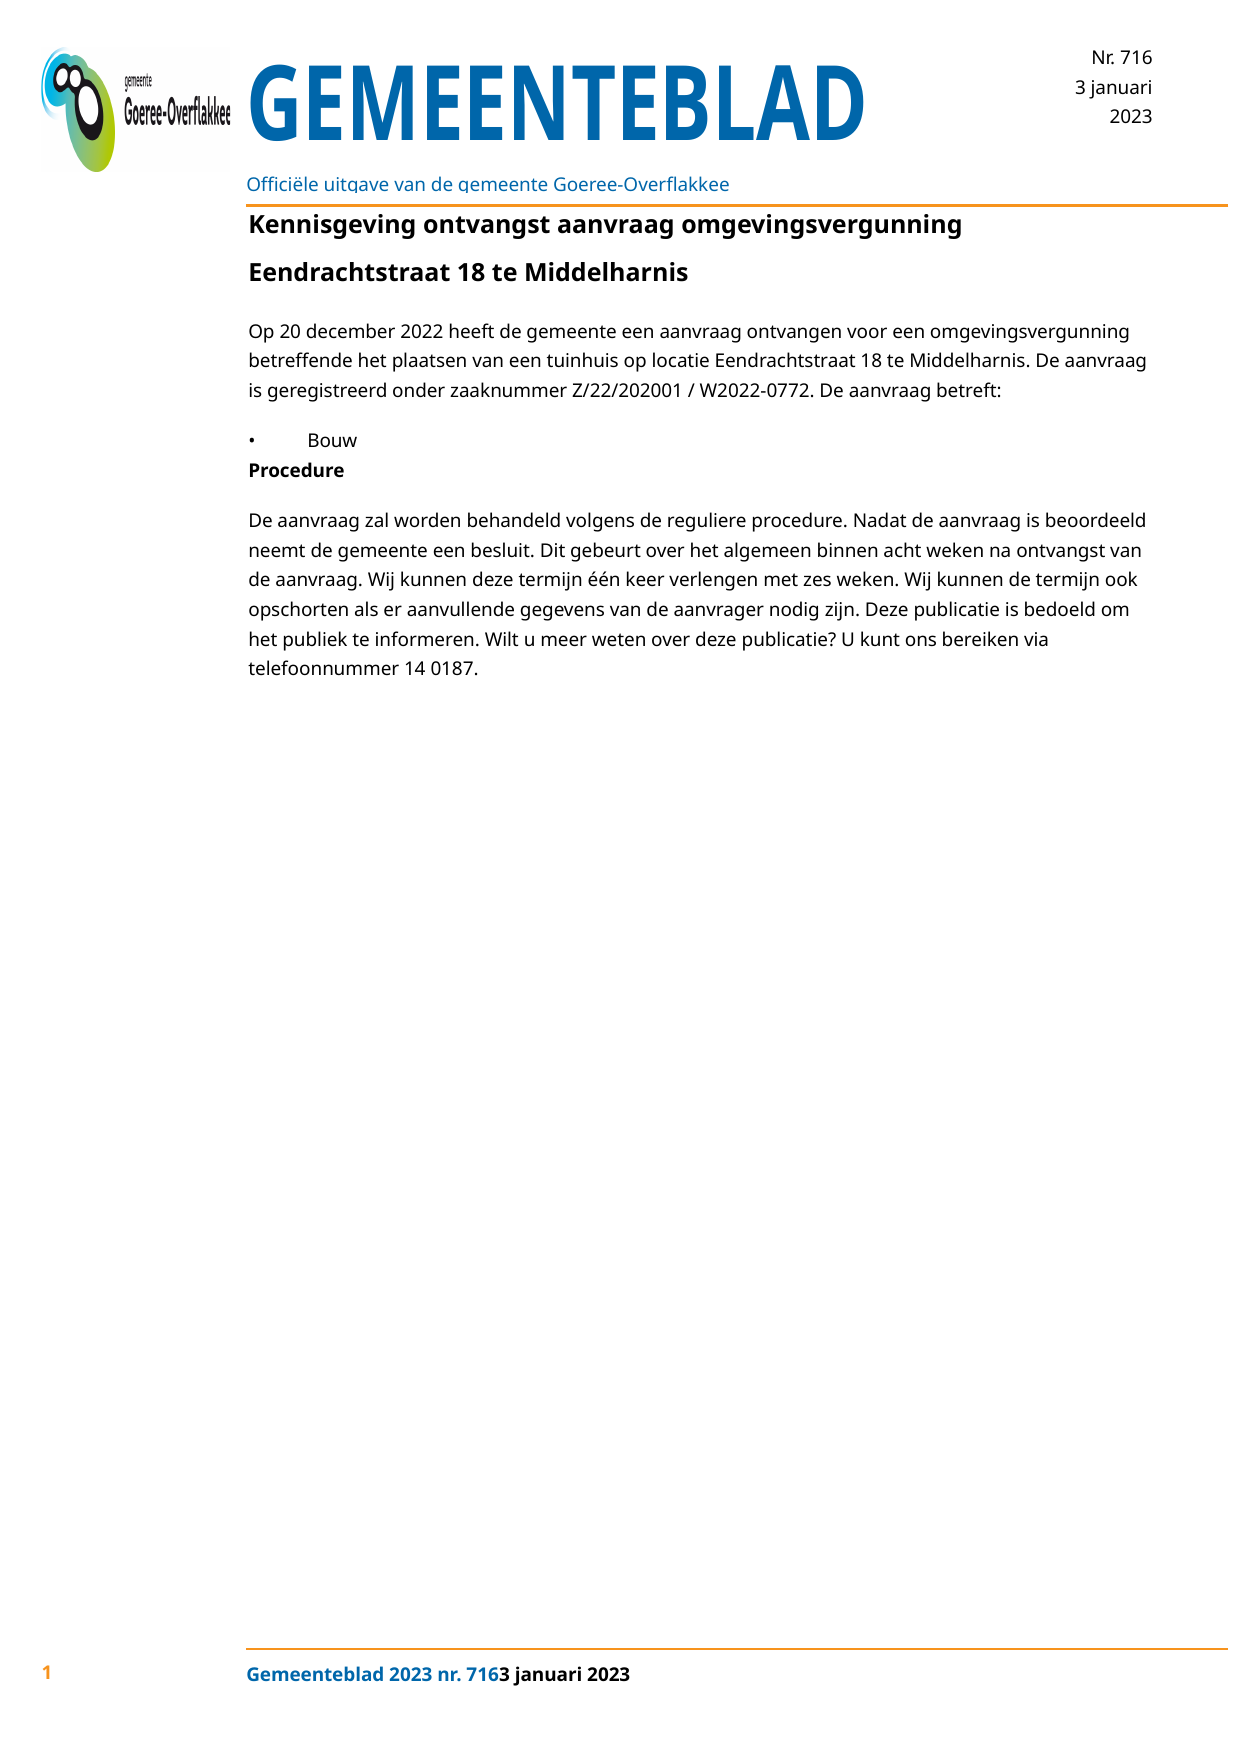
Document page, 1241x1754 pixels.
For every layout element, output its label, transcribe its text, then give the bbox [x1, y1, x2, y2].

list Bouw [248, 427, 1152, 453]
picture [41, 47, 231, 172]
text Procedure [248, 457, 1152, 483]
text De aanvraag zal worden behandeld volgens de reguliere procedure. Nadat de aanvraag is beoordeeld neemt de gemeente een besluit. Dit gebeurt over het algemeen binnen acht weken na ontvangst van de aanvraag. Wij kunnen deze termijn één keer verlengen met zes weken. Wij kunnen de termijn ook opschorten als er aanvullende gegevens van de aanvrager nodig zijn. Deze publicatie is bedoeld om het publiek te informeren. Wilt u meer weten over deze publicatie? U kunt ons bereiken via telefoonnummer 14 0187. [248, 507, 1152, 681]
text Op 20 december 2022 heeft de gemeente een aanvraag ontvangen voor een omgevingsvergunning betreffende het plaatsen van een tuinhuis op locatie Eendrachtstraat 18 te Middelharnis. De aanvraag is geregistreerd onder zaaknummer Z/22/202001 / W2022-0772. De aanvraag betreft: [248, 318, 1152, 403]
text Kennisgeving ontvangst aanvraag omgevingsvergunning Eendrachtstraat 18 te Middelharnis [248, 207, 1152, 288]
